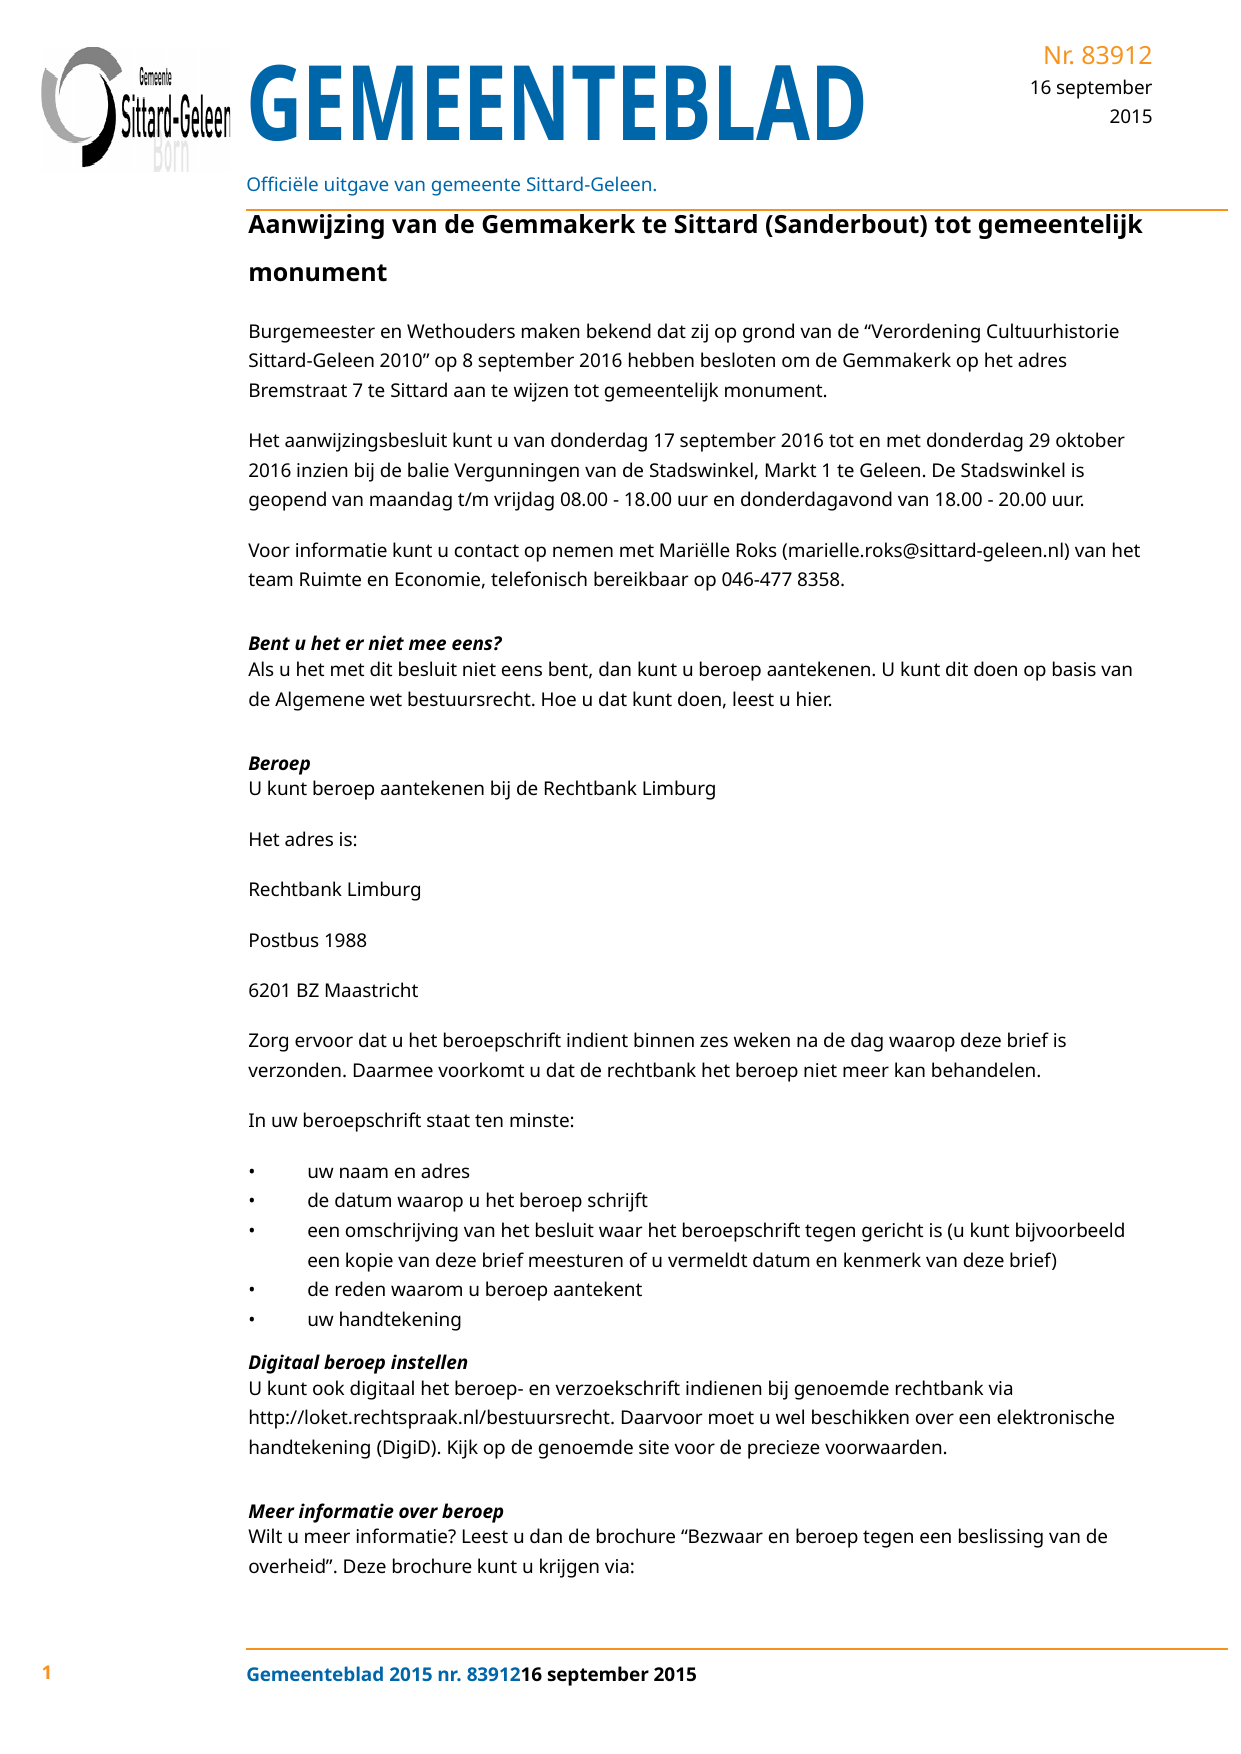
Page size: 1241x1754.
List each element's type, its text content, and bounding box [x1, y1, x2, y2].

list uw handtekening [248, 1306, 1152, 1332]
picture [41, 47, 231, 172]
text U kunt beroep aantekenen bij de Rechtbank Limburg [248, 776, 1152, 801]
text Het adres is: [248, 826, 1152, 852]
list de reden waarom u beroep aantekent [248, 1276, 1152, 1302]
text Postbus 1988 [248, 927, 1152, 953]
text Zorg ervoor dat u het beroepschrift indient binnen zes weken na de dag waarop deze brief is verzonden. Daarmee voorkomt u dat de rechtbank het beroep niet meer kan behandelen. [248, 1028, 1152, 1083]
text Rechtbank Limburg [248, 876, 1152, 902]
text Bent u het er niet mee eens? [248, 631, 1152, 656]
text Voor informatie kunt u contact op nemen met Mariëlle Roks (marielle.roks@sittard-geleen.nl) van het team Ruimte en Economie, telefonisch bereikbaar op 046-477 8358. [248, 537, 1152, 592]
text Digitaal beroep instellen [248, 1349, 1152, 1375]
text In uw beroepschrift staat ten minste: [248, 1108, 1152, 1133]
list uw naam en adres [248, 1158, 1152, 1184]
text U kunt ook digitaal het beroep- en verzoekschrift indienen bij genoemde rechtbank via http://loket.rechtspraak.nl/bestuursrecht. Daarvoor moet u wel beschikken over een elektronische handtekening (DigiD). Kijk op de genoemde site voor de precieze voorwaarden. [248, 1375, 1152, 1460]
text Burgemeester en Wethouders maken bekend dat zij op grond van de “Verordening Cultuurhistorie Sittard-Geleen 2010” op 8 september 2016 hebben besloten om de Gemmakerk op het adres Bremstraat 7 te Sittard aan te wijzen tot gemeentelijk monument. [248, 318, 1152, 403]
text Beroep [248, 750, 1152, 776]
text Als u het met dit besluit niet eens bent, dan kunt u beroep aantekenen. U kunt dit doen op basis van de Algemene wet bestuursrecht. Hoe u dat kunt doen, leest u hier. [248, 656, 1152, 712]
text 6201 BZ Maastricht [248, 977, 1152, 1003]
text Wilt u meer informatie? Leest u dan de brochure “Bezwaar en beroep tegen een beslissing van de overheid”. Deze brochure kunt u krijgen via: [248, 1524, 1152, 1579]
text Aanwijzing van de Gemmakerk te Sittard (Sanderbout) tot gemeentelijk monument [248, 211, 1152, 288]
list een omschrijving van het besluit waar het beroepschrift tegen gericht is (u kunt bijvoorbeeld een kopie van deze brief meesturen of u vermeldt datum en kenmerk van deze brief) [248, 1217, 1152, 1273]
text Het aanwijzingsbesluit kunt u van donderdag 17 september 2016 tot en met donderdag 29 oktober 2016 inzien bij de balie Vergunningen van de Stadswinkel, Markt 1 te Geleen. De Stadswinkel is geopend van maandag t/m vrijdag 08.00 - 18.00 uur en donderdagavond van 18.00 - 20.00 uur. [248, 427, 1152, 512]
list de datum waarop u het beroep schrijft [248, 1188, 1152, 1213]
text Meer informatie over beroep [248, 1498, 1152, 1524]
